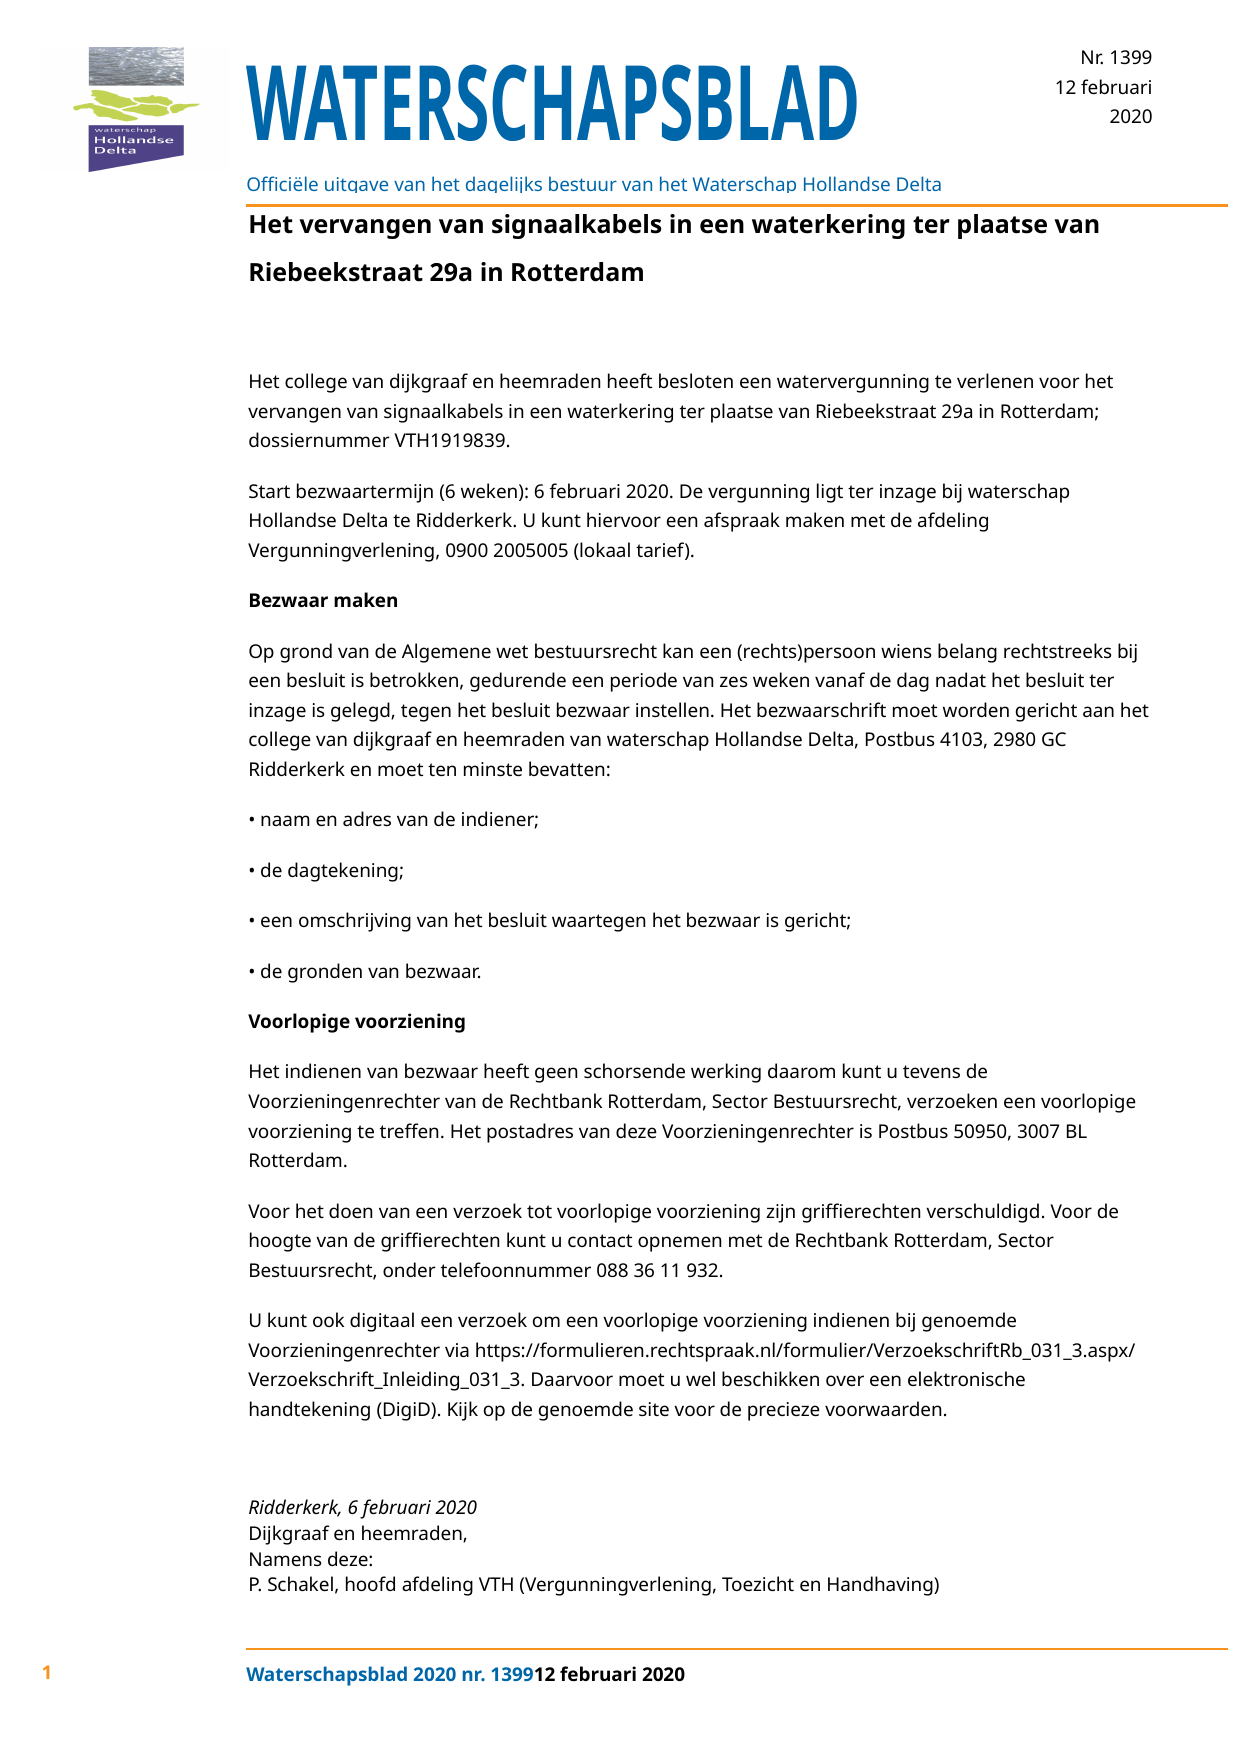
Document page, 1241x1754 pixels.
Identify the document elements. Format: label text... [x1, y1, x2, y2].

text Het vervangen van signaalkabels in een waterkering ter plaatse van Riebeekstraat 29a in Rotterdam [248, 207, 1152, 288]
text Namens deze: [248, 1546, 1152, 1572]
text Bezwaar maken [248, 587, 1152, 613]
text U kunt ook digitaal een verzoek om een voorlopige voorziening indienen bij genoemde Voorzieningenrechter via https://formulieren.rechtspraak.nl/formulier/VerzoekschriftRb_031_3.aspx/Verzoekschrift_Inleiding_031_3. Daarvoor moet u wel beschikken over een elektronische handtekening (DigiD). Kijk op de genoemde site voor de precieze voorwaarden. [248, 1307, 1152, 1422]
text Voor het doen van een verzoek tot voorlopige voorziening zijn griffierechten verschuldigd. Voor de hoogte van de griffierechten kunt u contact opnemen met de Rechtbank Rotterdam, Sector Bestuursrecht, onder telefoonnummer 088 36 11 932. [248, 1198, 1152, 1283]
text Het indienen van bezwaar heeft geen schorsende werking daarom kunt u tevens de Voorzieningenrechter van de Rechtbank Rotterdam, Sector Bestuursrecht, verzoeken een voorlopige voorziening te treffen. Het postadres van deze Voorzieningenrechter is Postbus 50950, 3007 BL Rotterdam. [248, 1059, 1152, 1173]
text Voorlopige voorziening [248, 1008, 1152, 1034]
text • de gronden van bezwaar. [248, 958, 1152, 984]
text • de dagtekening; [248, 857, 1152, 883]
text • een omschrijving van het besluit waartegen het bezwaar is gericht; [248, 907, 1152, 933]
picture [41, 47, 231, 172]
text Het college van dijkgraaf en heemraden heeft besloten een watervergunning te verlenen voor het vervangen van signaalkabels in een waterkering ter plaatse van Riebeekstraat 29a in Rotterdam; dossiernummer VTH1919839. [248, 368, 1152, 453]
text Start bezwaartermijn (6 weken): 6 februari 2020. De vergunning ligt ter inzage bij waterschap Hollandse Delta te Ridderkerk. U kunt hiervoor een afspraak maken met de afdeling Vergunningverlening, 0900 2005005 (lokaal tarief). [248, 478, 1152, 563]
text Dijkgraaf en heemraden, [248, 1520, 1152, 1546]
text P. Schakel, hoofd afdeling VTH (Vergunningverlening, Toezicht en Handhaving) [248, 1572, 1152, 1597]
text Ridderkerk, 6 februari 2020 [248, 1494, 1152, 1520]
text • naam en adres van de indiener; [248, 807, 1152, 832]
text Op grond van de Algemene wet bestuursrecht kan een (rechts)persoon wiens belang rechtstreeks bij een besluit is betrokken, gedurende een periode van zes weken vanaf de dag nadat het besluit ter inzage is gelegd, tegen het besluit bezwaar instellen. Het bezwaarschrift moet worden gericht aan het college van dijkgraaf en heemraden van waterschap Hollandse Delta, Postbus 4103, 2980 GC Ridderkerk en moet ten minste bevatten: [248, 638, 1152, 782]
